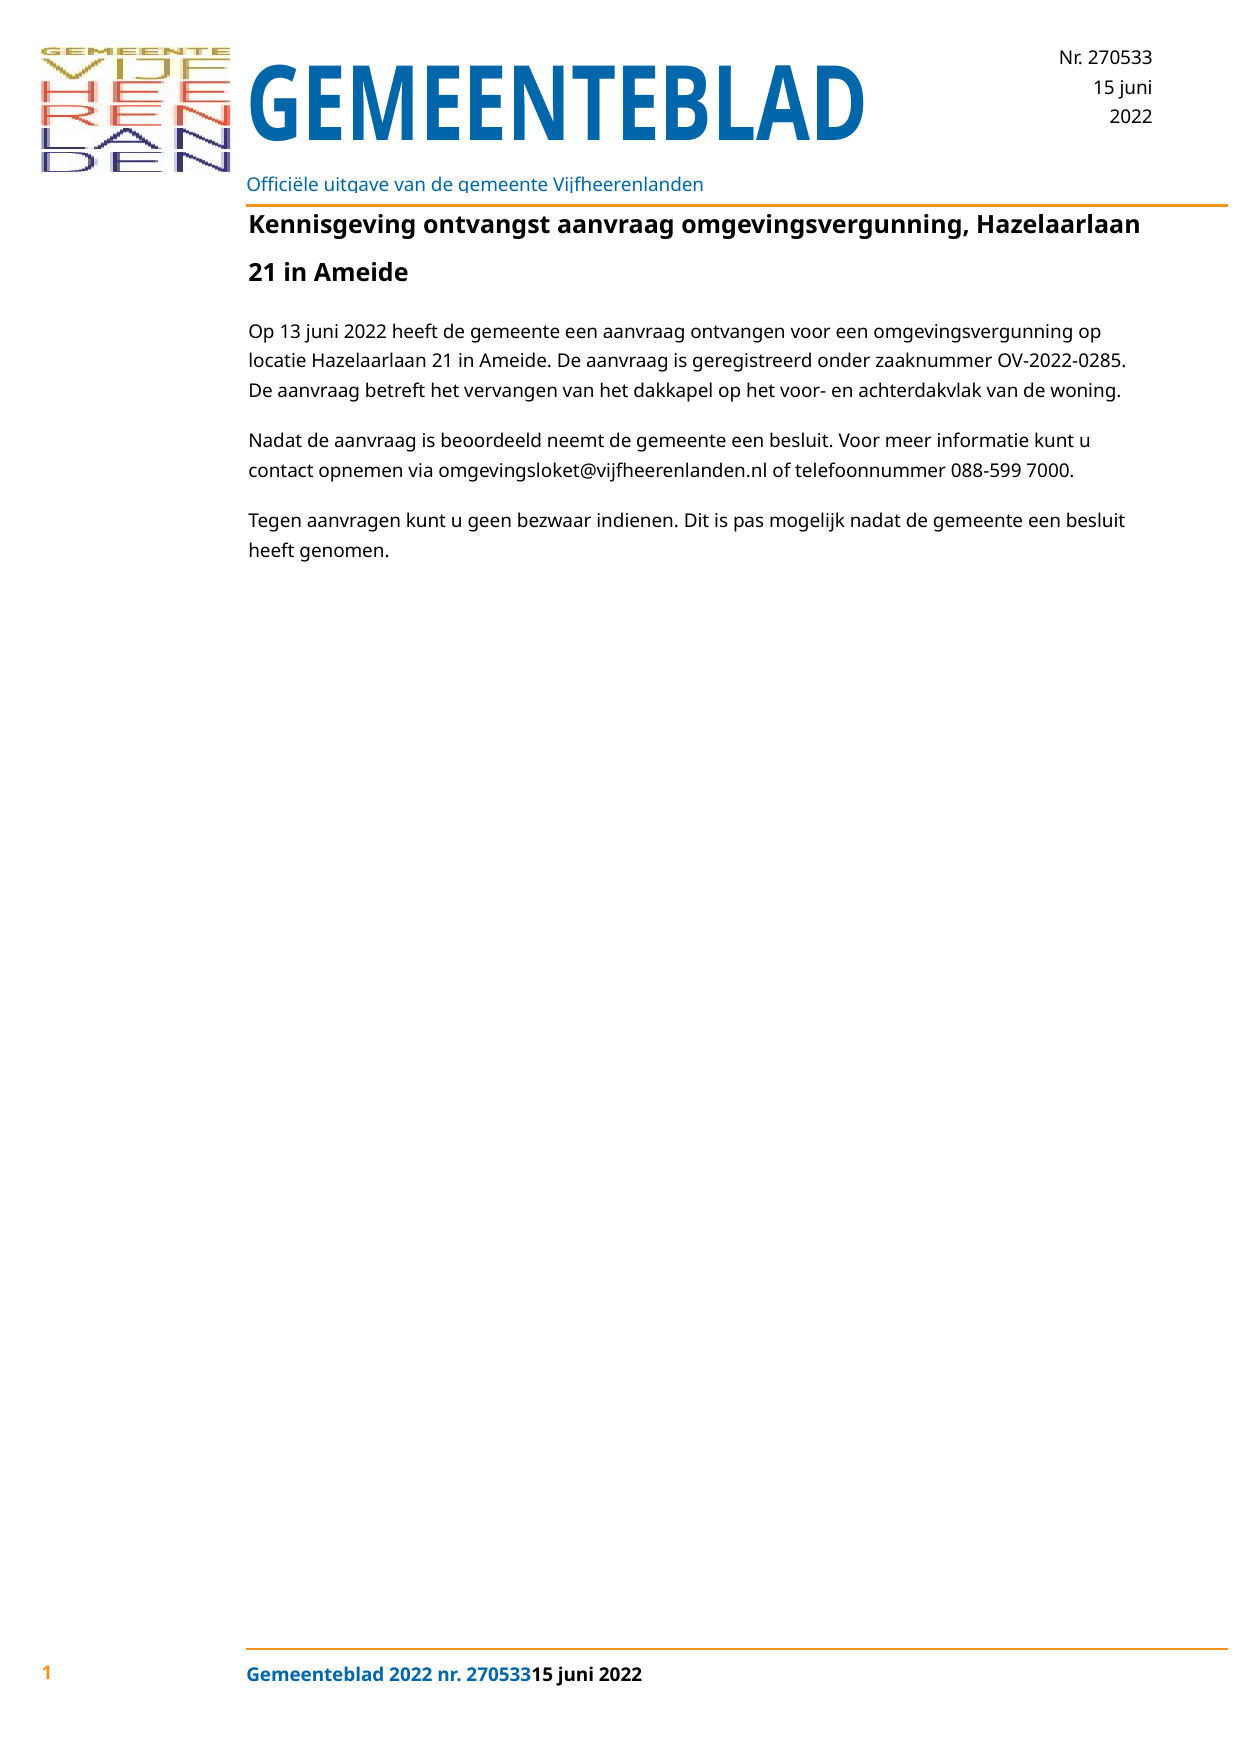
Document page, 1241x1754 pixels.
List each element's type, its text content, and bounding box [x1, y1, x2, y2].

text Nadat de aanvraag is beoordeeld neemt de gemeente een besluit. Voor meer informatie kunt u contact opnemen via omgevingsloket@vijfheerenlanden.nl of telefoonnummer 088-599 7000. [248, 427, 1152, 483]
text Kennisgeving ontvangst aanvraag omgevingsvergunning, Hazelaarlaan 21 in Ameide [248, 207, 1152, 288]
text Tegen aanvragen kunt u geen bezwaar indienen. Dit is pas mogelijk nadat de gemeente een besluit heeft genomen. [248, 507, 1152, 563]
picture [41, 47, 231, 172]
text Op 13 juni 2022 heeft de gemeente een aanvraag ontvangen voor een omgevingsvergunning op locatie Hazelaarlaan 21 in Ameide. De aanvraag is geregistreerd onder zaaknummer OV-2022-0285. De aanvraag betreft het vervangen van het dakkapel op het voor- en achterdakvlak van de woning. [248, 318, 1152, 403]
